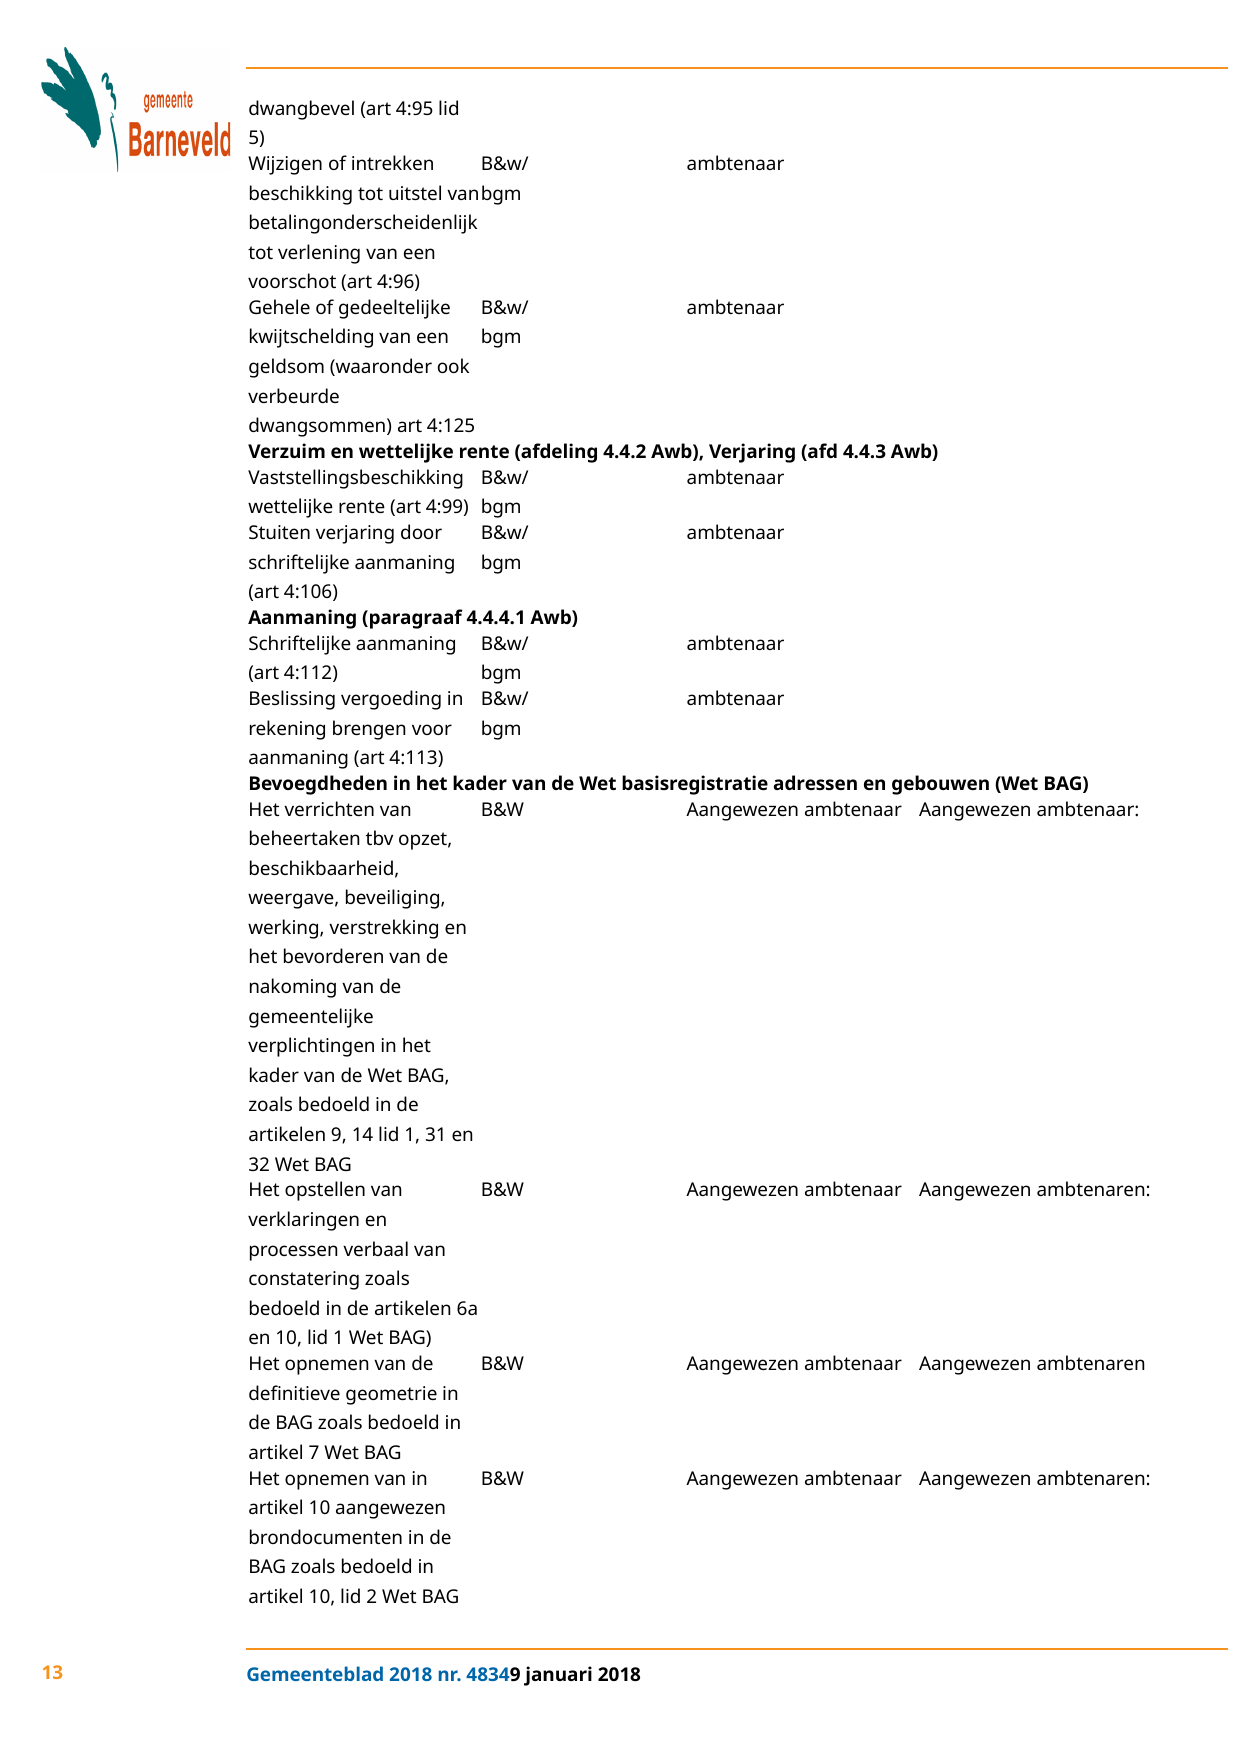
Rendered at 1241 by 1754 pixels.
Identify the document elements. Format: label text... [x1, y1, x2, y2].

table_cell Aangewezen ambtenaar [686, 1465, 919, 1609]
table_cell Het opstellen van verklaringen en processen verbaal van constatering zoals bedoeld in de artikelen 6a en 10, lid 1 Wet BAG) [248, 1177, 481, 1350]
table_cell [919, 519, 1152, 604]
table_cell B&W [481, 1350, 686, 1465]
table_cell B&w/ bgm [481, 685, 686, 770]
table_cell Verzuim en wettelijke rente (afdeling 4.4.2 Awb), Verjaring (afd 4.4.3 Awb) [248, 438, 1152, 464]
table_cell Aangewezen ambtenaren [919, 1350, 1152, 1465]
picture [41, 47, 231, 172]
table_cell Stuiten verjaring door schriftelijke aanmaning (art 4:106) [248, 519, 481, 604]
table_cell [919, 630, 1152, 685]
table_cell ambtenaar [686, 150, 919, 294]
table_cell B&w/ bgm [481, 630, 686, 685]
table_cell dwangbevel (art 4:95 lid 5) [248, 95, 481, 150]
table_cell Aangewezen ambtenaar [686, 796, 919, 1177]
table_cell Bevoegdheden in het kader van de Wet basisregistratie adressen en gebouwen (Wet BAG) [248, 770, 1152, 796]
table_cell Gehele of gedeeltelijke kwijtschelding van een geldsom (waaronder ook verbeurde dwangsommen) art 4:125 [248, 294, 481, 438]
table_cell Het opnemen van in artikel 10 aangewezen brondocumenten in de BAG zoals bedoeld in artikel 10, lid 2 Wet BAG [248, 1465, 481, 1609]
table_cell Beslissing vergoeding in rekening brengen voor aanmaning (art 4:113) [248, 685, 481, 770]
table_cell ambtenaar [686, 685, 919, 770]
table_cell [919, 294, 1152, 438]
table_cell Aangewezen ambtenaren: [919, 1465, 1152, 1609]
table_cell [686, 95, 919, 150]
table_cell Vaststellingsbeschikking wettelijke rente (art 4:99) [248, 464, 481, 519]
table_cell B&w/ bgm [481, 294, 686, 438]
table_cell B&W [481, 1465, 686, 1609]
table_cell Aangewezen ambtenaar: [919, 796, 1152, 1177]
table_cell Het verrichten van beheertaken tbv opzet, beschikbaarheid, weergave, beveiliging, werking, verstrekking en het bevorderen van de nakoming van de gemeentelijke verplichtingen in het kader van de Wet BAG, zoals bedoeld in de artikelen 9, 14 lid 1, 31 en 32 Wet BAG [248, 796, 481, 1177]
table_cell B&W [481, 1177, 686, 1350]
table_cell ambtenaar [686, 464, 919, 519]
table_cell Aangewezen ambtenaar [686, 1177, 919, 1350]
table_cell [481, 95, 686, 150]
table_cell [919, 95, 1152, 150]
table_cell Aangewezen ambtenaren: [919, 1177, 1152, 1350]
table_cell ambtenaar [686, 630, 919, 685]
table_cell Schriftelijke aanmaning (art 4:112) [248, 630, 481, 685]
table_cell B&w/ bgm [481, 150, 686, 294]
table_cell [919, 150, 1152, 294]
table_cell Het opnemen van de definitieve geometrie in de BAG zoals bedoeld in artikel 7 Wet BAG [248, 1350, 481, 1465]
table_cell [919, 685, 1152, 770]
table_cell ambtenaar [686, 519, 919, 604]
table_cell [919, 464, 1152, 519]
table_cell B&W [481, 796, 686, 1177]
table_cell B&w/ bgm [481, 464, 686, 519]
table_cell Wijzigen of intrekken beschikking tot uitstel van betalingonderscheidenlijk tot verlening van een voorschot (art 4:96) [248, 150, 481, 294]
table_cell Aanmaning (paragraaf 4.4.4.1 Awb) [248, 604, 1152, 630]
table_cell B&w/ bgm [481, 519, 686, 604]
table_cell Aangewezen ambtenaar [686, 1350, 919, 1465]
table_cell ambtenaar [686, 294, 919, 438]
